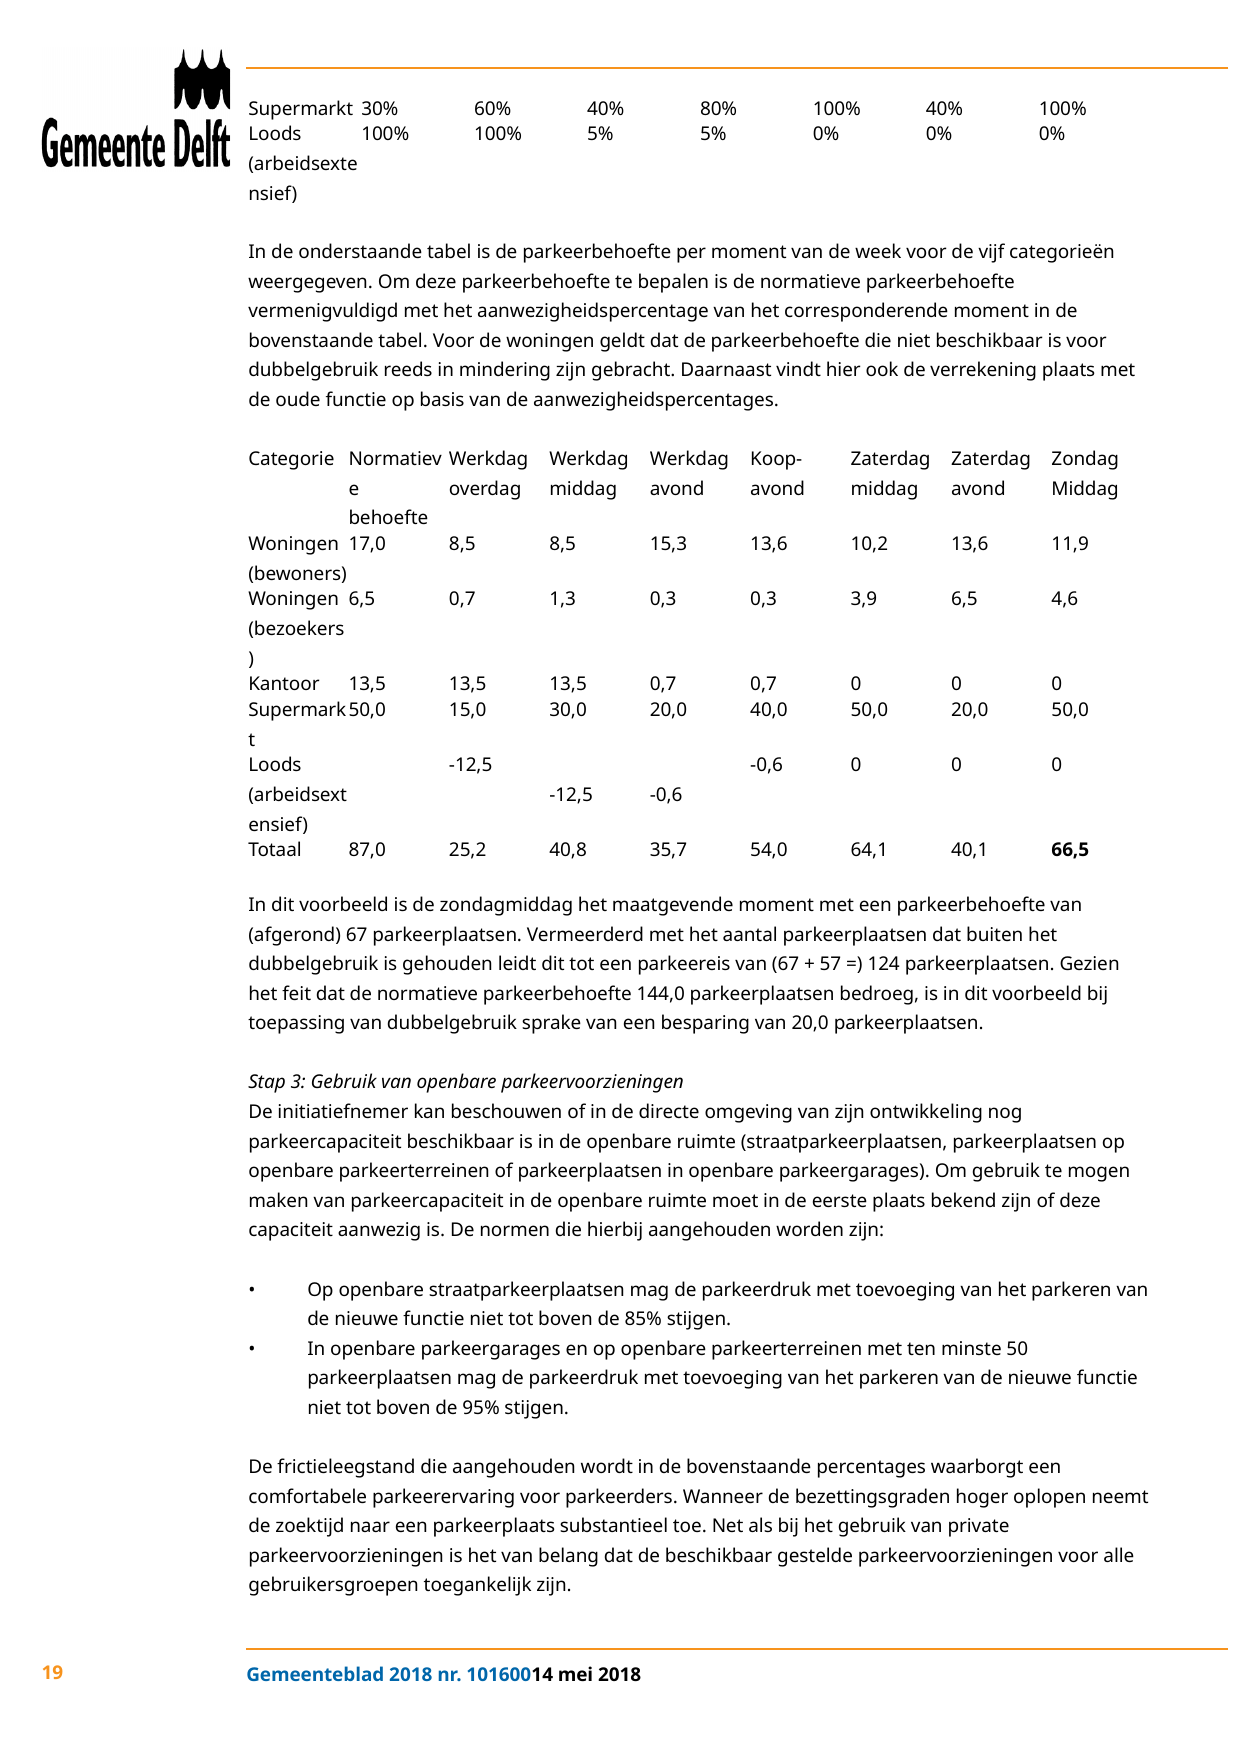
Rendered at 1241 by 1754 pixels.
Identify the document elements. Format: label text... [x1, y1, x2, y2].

picture [41, 47, 231, 172]
list In openbare parkeergarages en op openbare parkeerterreinen met ten minste 50 parkeerplaatsen mag de parkeerdruk met toevoeging van het parkeren van de nieuwe functie niet tot boven de 95% stijgen. [248, 1335, 1152, 1420]
table_cell 13,5 [449, 671, 549, 696]
table_cell [348, 752, 449, 836]
table_header Zaterdag avond [951, 445, 1051, 530]
table_cell 87,0 [348, 836, 449, 862]
table_cell Loods (arbeidsextensief) [248, 121, 361, 205]
table_cell 40,0 [750, 696, 850, 752]
table_cell 100% [474, 121, 587, 205]
table_cell 40% [926, 95, 1038, 121]
table_cell 5% [587, 121, 700, 205]
table_cell 6,5 [348, 586, 449, 671]
table_cell 0 [850, 752, 951, 836]
table_cell [951, 862, 1051, 888]
table_cell [1051, 862, 1152, 888]
table_cell 3,9 [850, 586, 951, 671]
table_cell 64,1 [850, 836, 951, 862]
table_cell 100% [1039, 95, 1152, 121]
table_cell 20,0 [951, 696, 1051, 752]
table_header Koop- avond [750, 445, 850, 530]
text In dit voorbeeld is de zondagmiddag het maatgevende moment met een parkeerbehoefte van (afgerond) 67 parkeerplaatsen. Vermeerderd met het aantal parkeerplaatsen dat buiten het dubbelgebruik is gehouden leidt dit tot een parkeereis van (67 + 57 =) 124 parkeerplaatsen. Gezien het feit dat de normatieve parkeerbehoefte 144,0 parkeerplaatsen bedroeg, is in dit voorbeeld bij toepassing van dubbelgebruik sprake van een besparing van 20,0 parkeerplaatsen. [248, 891, 1152, 1035]
table_cell 30,0 [549, 696, 649, 752]
table_cell 100% [361, 121, 474, 205]
table_cell 0 [850, 671, 951, 696]
table_cell -12,5 [549, 752, 649, 836]
table_cell Loods (arbeidsextensief) [248, 752, 348, 836]
table_header Werkdag overdag [449, 445, 549, 530]
table_header Zaterdag middag [850, 445, 951, 530]
table_cell 0,7 [750, 671, 850, 696]
table_cell [248, 862, 348, 888]
table_cell Totaal [248, 836, 348, 862]
table_header Categorie [248, 445, 348, 530]
table_cell 1,3 [549, 586, 649, 671]
table_cell 100% [813, 95, 926, 121]
table_cell Supermarkt [248, 95, 361, 121]
table_cell [549, 862, 649, 888]
table_cell 0 [951, 752, 1051, 836]
table_cell 40,1 [951, 836, 1051, 862]
table_cell 13,5 [348, 671, 449, 696]
table_header Werkdag middag [549, 445, 649, 530]
table_cell 0 [1051, 671, 1152, 696]
text Stap 3: Gebruik van openbare parkeervoorzieningen [248, 1069, 1152, 1094]
table_cell 50,0 [348, 696, 449, 752]
table_header Zondag Middag [1051, 445, 1152, 530]
table_cell [348, 862, 449, 888]
table_cell [449, 862, 549, 888]
text In de onderstaande tabel is de parkeerbehoefte per moment van de week voor de vijf categorieën weergegeven. Om deze parkeerbehoefte te bepalen is de normatieve parkeerbehoefte vermenigvuldigd met het aanwezigheidspercentage van het corresponderende moment in de bovenstaande tabel. Voor de woningen geldt dat de parkeerbehoefte die niet beschikbaar is voor dubbelgebruik reeds in mindering zijn gebracht. Daarnaast vindt hier ook de verrekening plaats met de oude functie op basis van de aanwezigheidspercentages. [248, 238, 1152, 412]
table_cell 0,7 [650, 671, 750, 696]
text De frictieleegstand die aangehouden wordt in de bovenstaande percentages waarborgt een comfortabele parkeerervaring voor parkeerders. Wanneer de bezettingsgraden hoger oplopen neemt de zoektijd naar een parkeerplaats substantieel toe. Net als bij het gebruik van private parkeervoorzieningen is het van belang dat de beschikbaar gestelde parkeervoorzieningen voor alle gebruikersgroepen toegankelijk zijn. [248, 1453, 1152, 1597]
table_cell [750, 862, 850, 888]
table_cell 0 [951, 671, 1051, 696]
table_cell 80% [700, 95, 813, 121]
table_header Normatieve behoefte [348, 445, 449, 530]
table_cell 8,5 [449, 530, 549, 586]
table_cell 11,9 [1051, 530, 1152, 586]
table_header Werkdag avond [650, 445, 750, 530]
table_cell 35,7 [650, 836, 750, 862]
table_cell 15,3 [650, 530, 750, 586]
table_cell Woningen (bezoekers) [248, 586, 348, 671]
table_cell 30% [361, 95, 474, 121]
table_cell 0% [1039, 121, 1152, 205]
table_cell 0,3 [750, 586, 850, 671]
table_cell Supermarkt [248, 696, 348, 752]
table_cell 5% [700, 121, 813, 205]
table_cell 0,7 [449, 586, 549, 671]
list Op openbare straatparkeerplaatsen mag de parkeerdruk met toevoeging van het parkeren van de nieuwe functie niet tot boven de 85% stijgen. [248, 1276, 1152, 1331]
table_cell -12,5 [449, 752, 549, 836]
table_cell 0% [926, 121, 1038, 205]
table_cell 40% [587, 95, 700, 121]
table_cell Kantoor [248, 671, 348, 696]
table_cell 0 [1051, 752, 1152, 836]
table_cell 4,6 [1051, 586, 1152, 671]
table_cell 17,0 [348, 530, 449, 586]
table_cell 8,5 [549, 530, 649, 586]
table_cell 6,5 [951, 586, 1051, 671]
table_cell 0,3 [650, 586, 750, 671]
table_cell [650, 862, 750, 888]
table_cell 10,2 [850, 530, 951, 586]
table_cell 20,0 [650, 696, 750, 752]
table_cell 50,0 [1051, 696, 1152, 752]
table_cell -0,6 [750, 752, 850, 836]
table_cell [850, 862, 951, 888]
table_cell 13,5 [549, 671, 649, 696]
table_cell Woningen (bewoners) [248, 530, 348, 586]
table_cell 66,5 [1051, 836, 1152, 862]
table_cell 0% [813, 121, 926, 205]
table_cell 15,0 [449, 696, 549, 752]
table_cell 50,0 [850, 696, 951, 752]
table_cell 13,6 [750, 530, 850, 586]
table_cell 54,0 [750, 836, 850, 862]
table_cell 13,6 [951, 530, 1051, 586]
table_cell -0,6 [650, 752, 750, 836]
table_cell 60% [474, 95, 587, 121]
text De initiatiefnemer kan beschouwen of in de directe omgeving van zijn ontwikkeling nog parkeercapaciteit beschikbaar is in de openbare ruimte (straatparkeerplaatsen, parkeerplaatsen op openbare parkeerterreinen of parkeerplaatsen in openbare parkeergarages). Om gebruik te mogen maken van parkeercapaciteit in de openbare ruimte moet in de eerste plaats bekend zijn of deze capaciteit aanwezig is. De normen die hierbij aangehouden worden zijn: [248, 1098, 1152, 1242]
table_cell 40,8 [549, 836, 649, 862]
table_cell 25,2 [449, 836, 549, 862]
